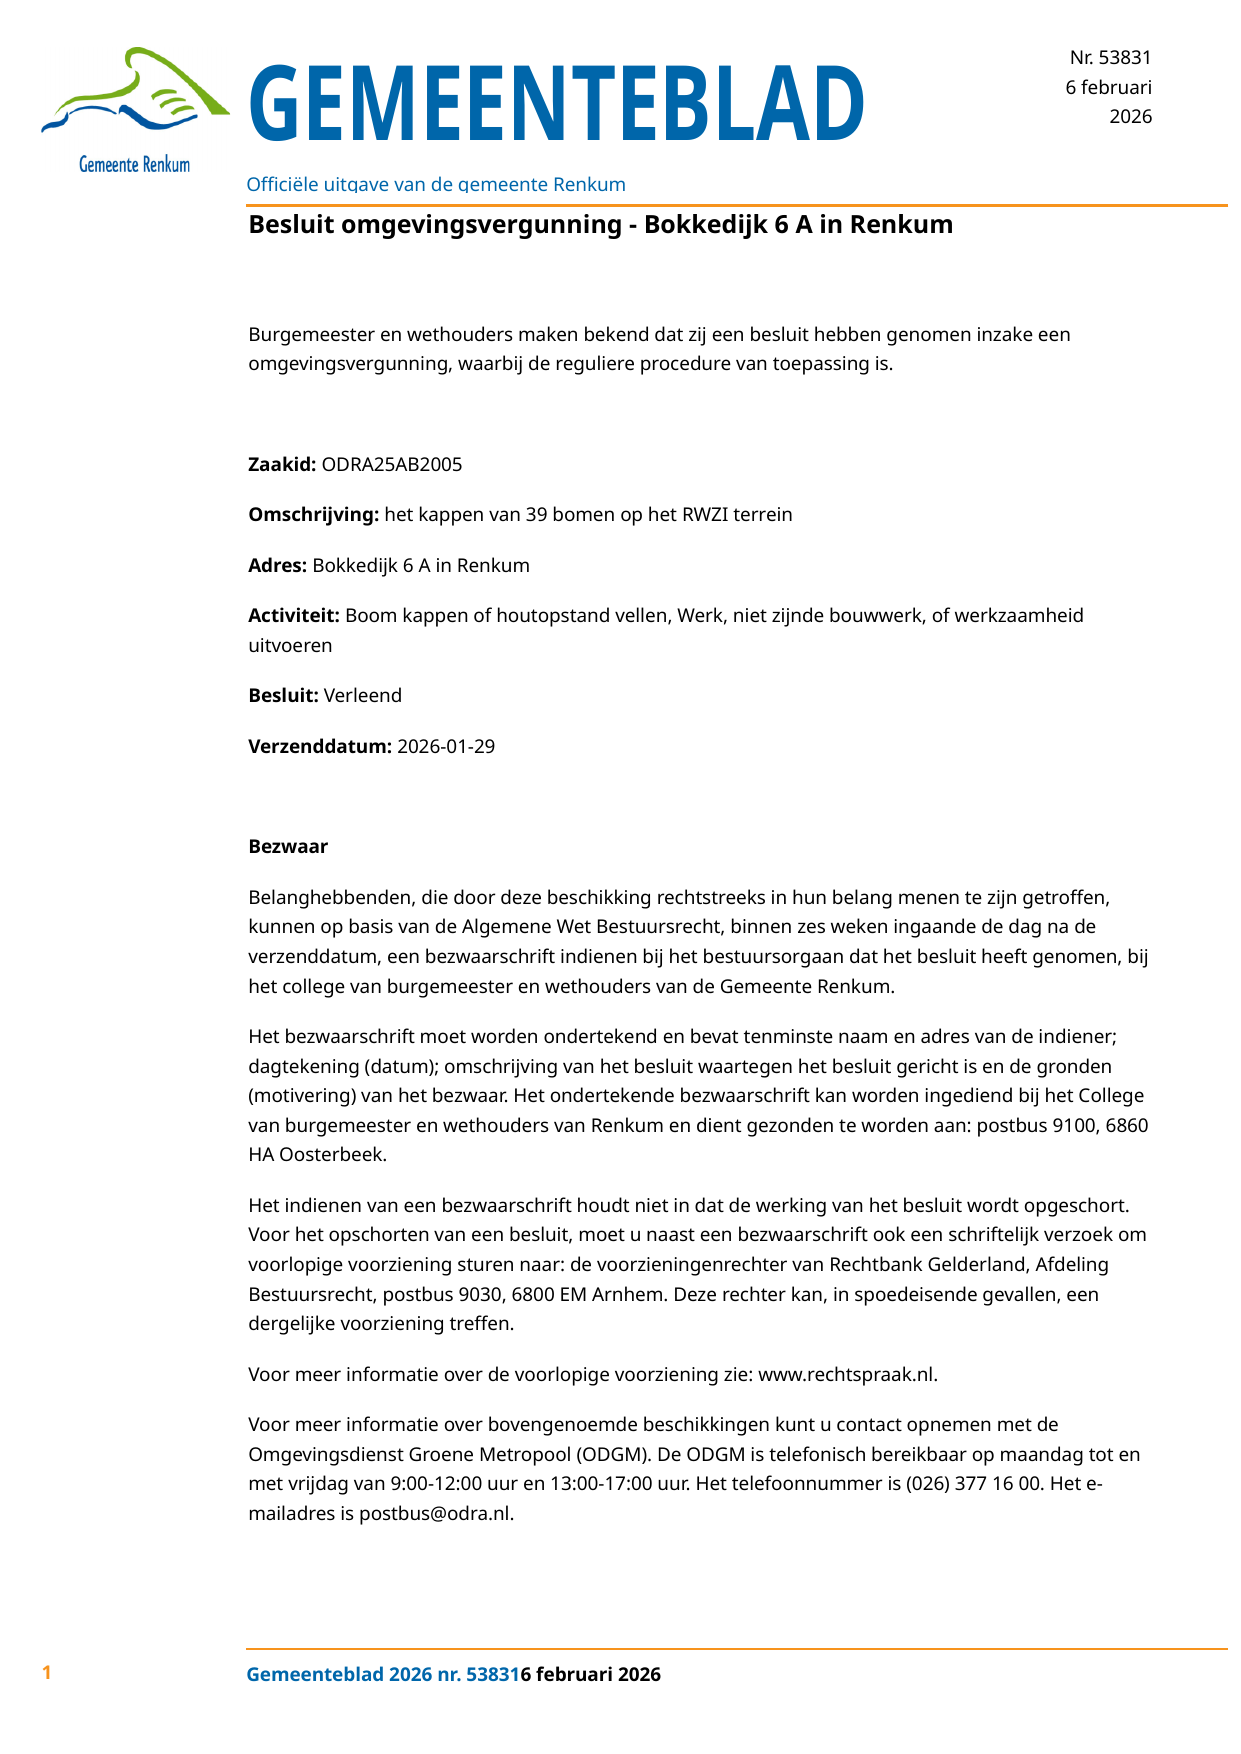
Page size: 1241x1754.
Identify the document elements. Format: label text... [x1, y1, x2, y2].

text Belanghebbenden, die door deze beschikking rechtstreeks in hun belang menen te zijn getroffen, kunnen op basis van de Algemene Wet Bestuursrecht, binnen zes weken ingaande de dag na de verzenddatum, een bezwaarschrift indienen bij het bestuursorgaan dat het besluit heeft genomen, bij het college van burgemeester en wethouders van de Gemeente Renkum. [248, 884, 1152, 998]
text Activiteit: Boom kappen of houtopstand vellen, Werk, niet zijnde bouwwerk, of werkzaamheid uitvoeren [248, 602, 1152, 658]
text Burgemeester en wethouders maken bekend dat zij een besluit hebben genomen inzake een omgevingsvergunning, waarbij de reguliere procedure van toepassing is. [248, 321, 1152, 376]
picture [41, 47, 231, 172]
text Zaakid: ODRA25AB2005 [248, 451, 1152, 477]
text Besluit omgevingsvergunning - Bokkedijk 6 A in Renkum [248, 207, 1152, 241]
text Voor meer informatie over bovengenoemde beschikkingen kunt u contact opnemen met de Omgevingsdienst Groene Metropool (ODGM). De ODGM is telefonisch bereikbaar op maandag tot en met vrijdag van 9:00-12:00 uur en 13:00-17:00 uur. Het telefoonnummer is (026) 377 16 00. Het e-mailadres is postbus@odra.nl. [248, 1411, 1152, 1526]
text Omschrijving: het kappen van 39 bomen op het RWZI terrein [248, 502, 1152, 527]
text Adres: Bokkedijk 6 A in Renkum [248, 552, 1152, 578]
text Verzenddatum: 2026-01-29 [248, 733, 1152, 758]
text Bezwaar [248, 834, 1152, 859]
text Voor meer informatie over de voorlopige voorziening zie: www.rechtspraak.nl. [248, 1361, 1152, 1386]
text Besluit: Verleend [248, 682, 1152, 708]
text Het bezwaarschrift moet worden ondertekend en bevat tenminste naam en adres van de indiener; dagtekening (datum); omschrijving van het besluit waartegen het besluit gericht is en de gronden (motivering) van het bezwaar. Het ondertekende bezwaarschrift kan worden ingediend bij het College van burgemeester en wethouders van Renkum en dient gezonden te worden aan: postbus 9100, 6860 HA Oosterbeek. [248, 1023, 1152, 1167]
text Het indienen van een bezwaarschrift houdt niet in dat de werking van het besluit wordt opgeschort. Voor het opschorten van een besluit, moet u naast een bezwaarschrift ook een schriftelijk verzoek om voorlopige voorziening sturen naar: de voorzieningenrechter van Rechtbank Gelderland, Afdeling Bestuursrecht, postbus 9030, 6800 EM Arnhem. Deze rechter kan, in spoedeisende gevallen, een dergelijke voorziening treffen. [248, 1192, 1152, 1336]
